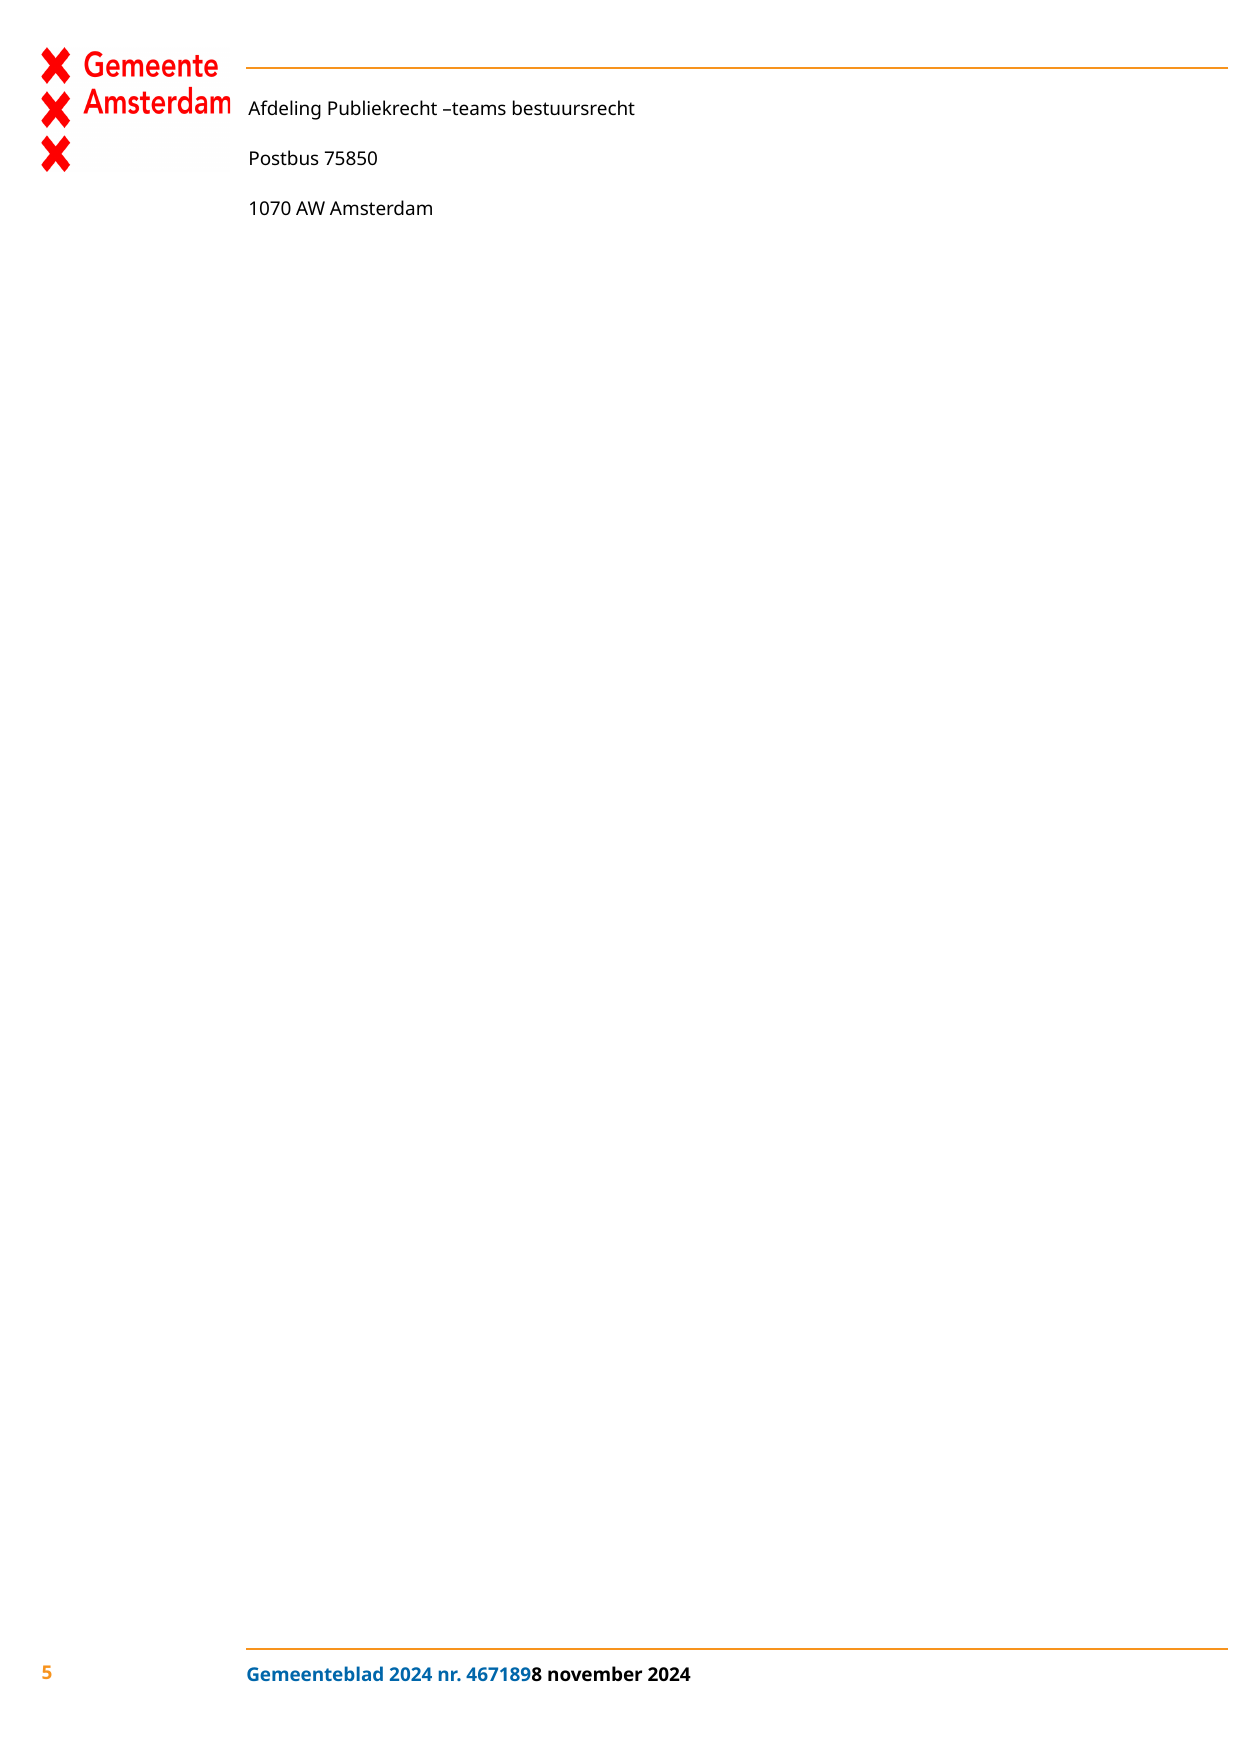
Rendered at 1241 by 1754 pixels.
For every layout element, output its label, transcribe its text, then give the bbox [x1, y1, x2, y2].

text 1070 AW Amsterdam [248, 196, 1152, 221]
text Afdeling Publiekrecht –teams bestuursrecht [248, 95, 1152, 121]
picture [41, 47, 231, 172]
text Postbus 75850 [248, 145, 1152, 171]
